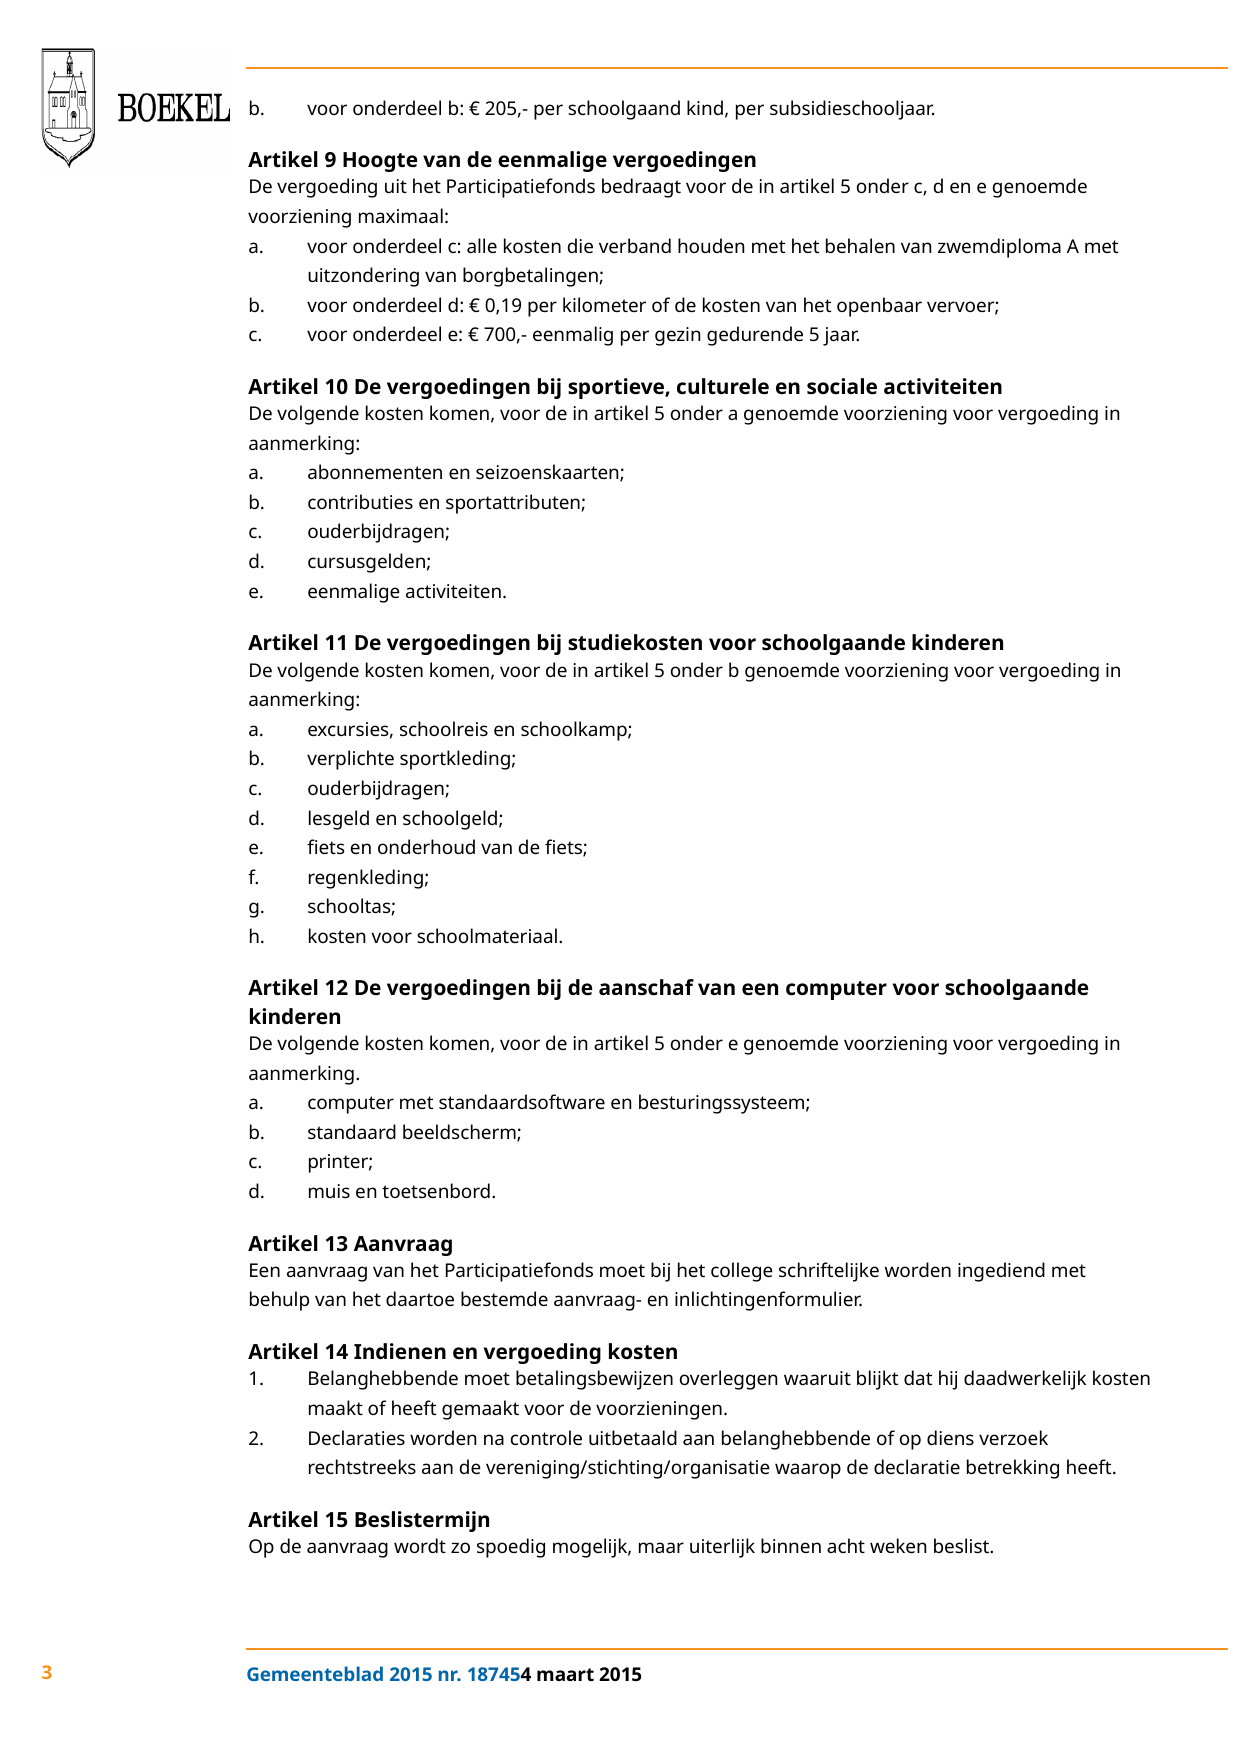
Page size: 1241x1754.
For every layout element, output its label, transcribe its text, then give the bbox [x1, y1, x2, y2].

text Artikel 9 Hoogte van de eenmalige vergoedingen [248, 145, 1152, 174]
picture [41, 47, 231, 172]
list cursusgelden; [248, 548, 1152, 574]
list eenmalige activiteiten. [248, 578, 1152, 604]
list fiets en onderhoud van de fiets; [248, 834, 1152, 860]
list lesgeld en schoolgeld; [248, 805, 1152, 830]
list computer met standaardsoftware en besturingssysteem; [248, 1089, 1152, 1115]
list verplichte sportkleding; [248, 746, 1152, 771]
list voor onderdeel b: € 205,- per schoolgaand kind, per subsidieschooljaar. [248, 95, 1152, 121]
list schooltas; [248, 893, 1152, 919]
list regenkleding; [248, 864, 1152, 889]
text Artikel 12 De vergoedingen bij de aanschaf van een computer voor schoolgaande kinderen [248, 973, 1152, 1030]
text Artikel 10 De vergoedingen bij sportieve, culturele en sociale activiteiten [248, 372, 1152, 400]
text Artikel 13 Aanvraag [248, 1229, 1152, 1257]
text Op de aanvraag wordt zo spoedig mogelijk, maar uiterlijk binnen acht weken beslist. [248, 1533, 1152, 1559]
text De volgende kosten komen, voor de in artikel 5 onder b genoemde voorziening voor vergoeding in aanmerking: [248, 657, 1152, 712]
text Artikel 14 Indienen en vergoeding kosten [248, 1337, 1152, 1366]
list Belanghebbende moet betalingsbewijzen overleggen waaruit blijkt dat hij daadwerkelijk kosten maakt of heeft gemaakt voor de voorzieningen. [248, 1366, 1152, 1421]
list voor onderdeel c: alle kosten die verband houden met het behalen van zwemdiploma A met uitzondering van borgbetalingen; [248, 233, 1152, 288]
list Declaraties worden na controle uitbetaald aan belanghebbende of op diens verzoek rechtstreeks aan de vereniging/stichting/organisatie waarop de declaratie betrekking heeft. [248, 1425, 1152, 1480]
list muis en toetsenbord. [248, 1178, 1152, 1204]
list kosten voor schoolmateriaal. [248, 923, 1152, 949]
text Artikel 11 De vergoedingen bij studiekosten voor schoolgaande kinderen [248, 628, 1152, 657]
text Een aanvraag van het Participatiefonds moet bij het college schriftelijke worden ingediend met behulp van het daartoe bestemde aanvraag- en inlichtingenformulier. [248, 1257, 1152, 1312]
list standaard beeldscherm; [248, 1119, 1152, 1145]
list ouderbijdragen; [248, 775, 1152, 801]
text De volgende kosten komen, voor de in artikel 5 onder e genoemde voorziening voor vergoeding in aanmerking. [248, 1030, 1152, 1086]
list abonnementen en seizoenskaarten; [248, 459, 1152, 485]
list voor onderdeel e: € 700,- eenmalig per gezin gedurende 5 jaar. [248, 322, 1152, 347]
text De volgende kosten komen, voor de in artikel 5 onder a genoemde voorziening voor vergoeding in aanmerking: [248, 400, 1152, 456]
list printer; [248, 1149, 1152, 1174]
text De vergoeding uit het Participatiefonds bedraagt voor de in artikel 5 onder c, d en e genoemde voorziening maximaal: [248, 174, 1152, 229]
list contributies en sportattributen; [248, 489, 1152, 515]
text Artikel 15 Beslistermijn [248, 1505, 1152, 1533]
list excursies, schoolreis en schoolkamp; [248, 716, 1152, 742]
list voor onderdeel d: € 0,19 per kilometer of de kosten van het openbaar vervoer; [248, 292, 1152, 318]
list ouderbijdragen; [248, 519, 1152, 544]
